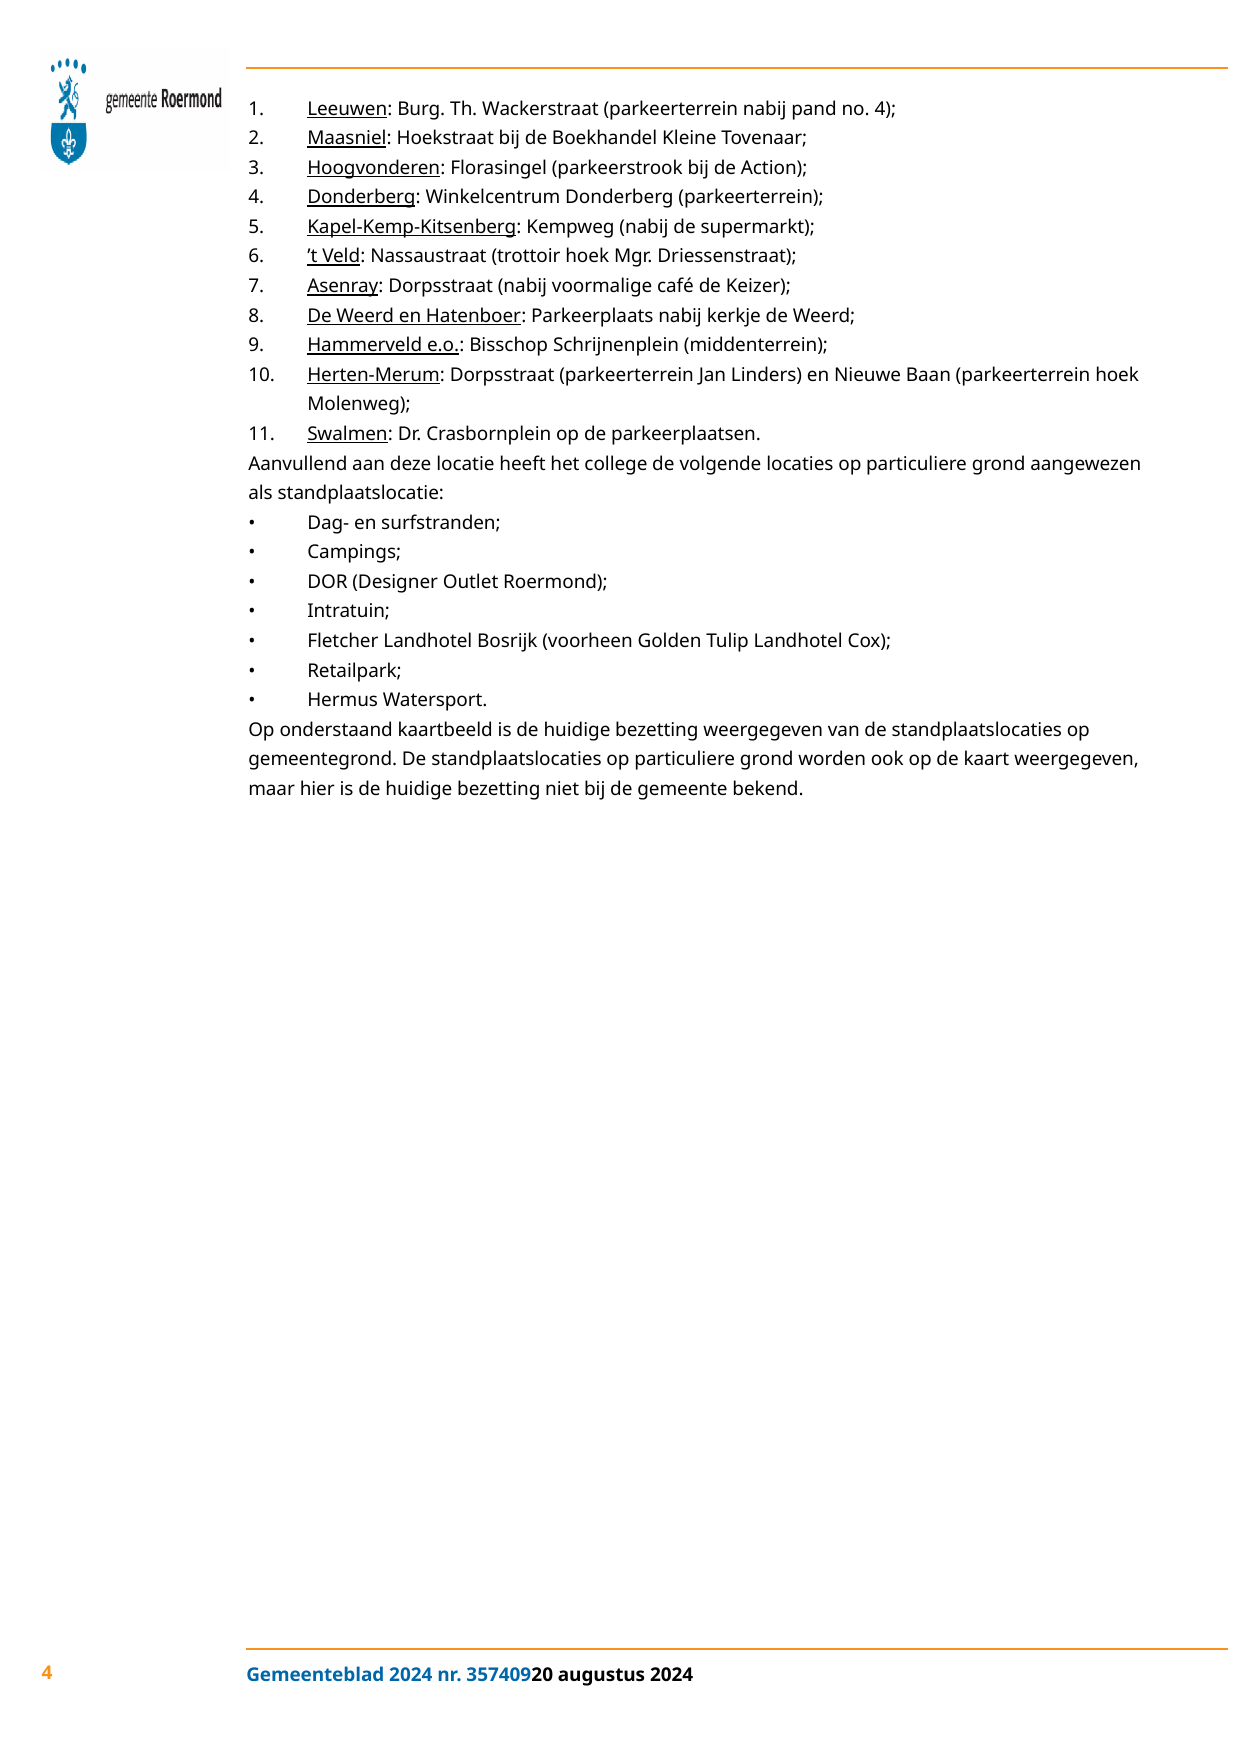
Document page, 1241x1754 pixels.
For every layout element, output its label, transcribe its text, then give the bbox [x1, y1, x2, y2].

list Maasniel: Hoekstraat bij de Boekhandel Kleine Tovenaar; [248, 124, 1152, 150]
list ’t Veld: Nassaustraat (trottoir hoek Mgr. Driessenstraat); [248, 243, 1152, 268]
list Campings; [248, 538, 1152, 564]
list DOR (Designer Outlet Roermond); [248, 568, 1152, 594]
list Asenray: Dorpsstraat (nabij voormalige café de Keizer); [248, 272, 1152, 298]
list Leeuwen: Burg. Th. Wackerstraat (parkeerterrein nabij pand no. 4); [248, 95, 1152, 121]
text Op onderstaand kaartbeeld is de huidige bezetting weergegeven van de standplaatslocaties op gemeentegrond. De standplaatslocaties op particuliere grond worden ook op de kaart weergegeven, maar hier is de huidige bezetting niet bij de gemeente bekend. [248, 716, 1152, 801]
list Hoogvonderen: Florasingel (parkeerstrook bij de Action); [248, 154, 1152, 180]
list Herten-Merum: Dorpsstraat (parkeerterrein Jan Linders) en Nieuwe Baan (parkeerterrein hoek Molenweg); [248, 361, 1152, 416]
picture [41, 47, 231, 172]
list Kapel-Kemp-Kitsenberg: Kempweg (nabij de supermarkt); [248, 213, 1152, 239]
list Hermus Watersport. [248, 686, 1152, 712]
list De Weerd en Hatenboer: Parkeerplaats nabij kerkje de Weerd; [248, 302, 1152, 328]
text Aanvullend aan deze locatie heeft het college de volgende locaties op particuliere grond aangewezen als standplaatslocatie: [248, 450, 1152, 505]
list Donderberg: Winkelcentrum Donderberg (parkeerterrein); [248, 183, 1152, 209]
list Swalmen: Dr. Crasbornplein op de parkeerplaatsen. [248, 420, 1152, 446]
list Intratuin; [248, 598, 1152, 623]
list Fletcher Landhotel Bosrijk (voorheen Golden Tulip Landhotel Cox); [248, 627, 1152, 653]
list Hammerveld e.o.: Bisschop Schrijnenplein (middenterrein); [248, 331, 1152, 357]
list Retailpark; [248, 657, 1152, 683]
list Dag- en surfstranden; [248, 509, 1152, 535]
